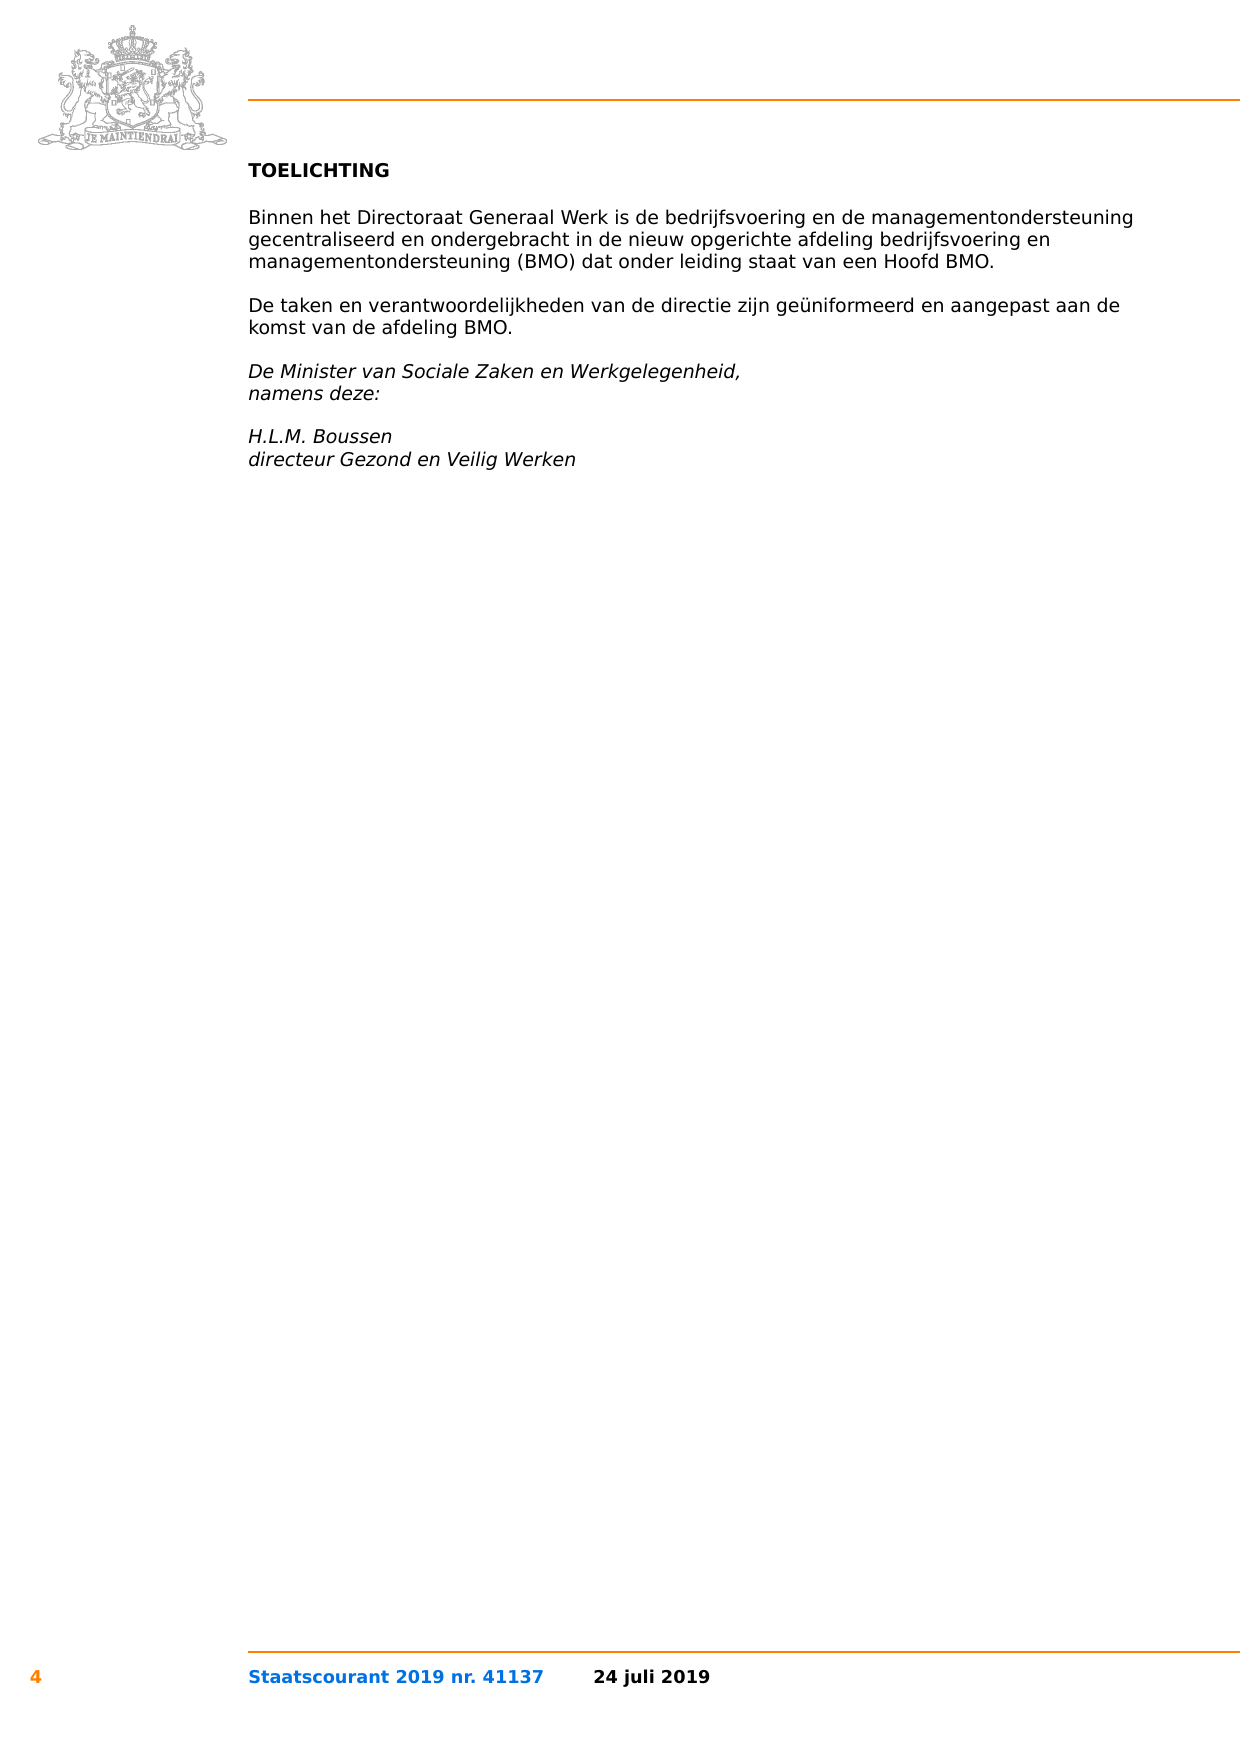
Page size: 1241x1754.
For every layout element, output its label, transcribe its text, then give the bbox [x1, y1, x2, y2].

text Binnen het Directoraat Generaal Werk is de bedrijfsvoering en de managementondersteuning gecentraliseerd en ondergebracht in de nieuw opgerichte afdeling bedrijfsvoering en managementondersteuning (BMO) dat onder leiding staat van een Hoofd BMO. [248, 207, 1163, 273]
text De Minister van Sociale Zaken en Werkgelegenheid, namens deze: H.L.M. Boussen directeur Gezond en Veilig Werken [248, 361, 1163, 470]
picture [38, 25, 227, 150]
text De taken en verantwoordelijkheden van de directie zijn geüniformeerd en aangepast aan de komst van de afdeling BMO. [248, 295, 1163, 339]
subtitle TOELICHTING [248, 160, 1163, 182]
